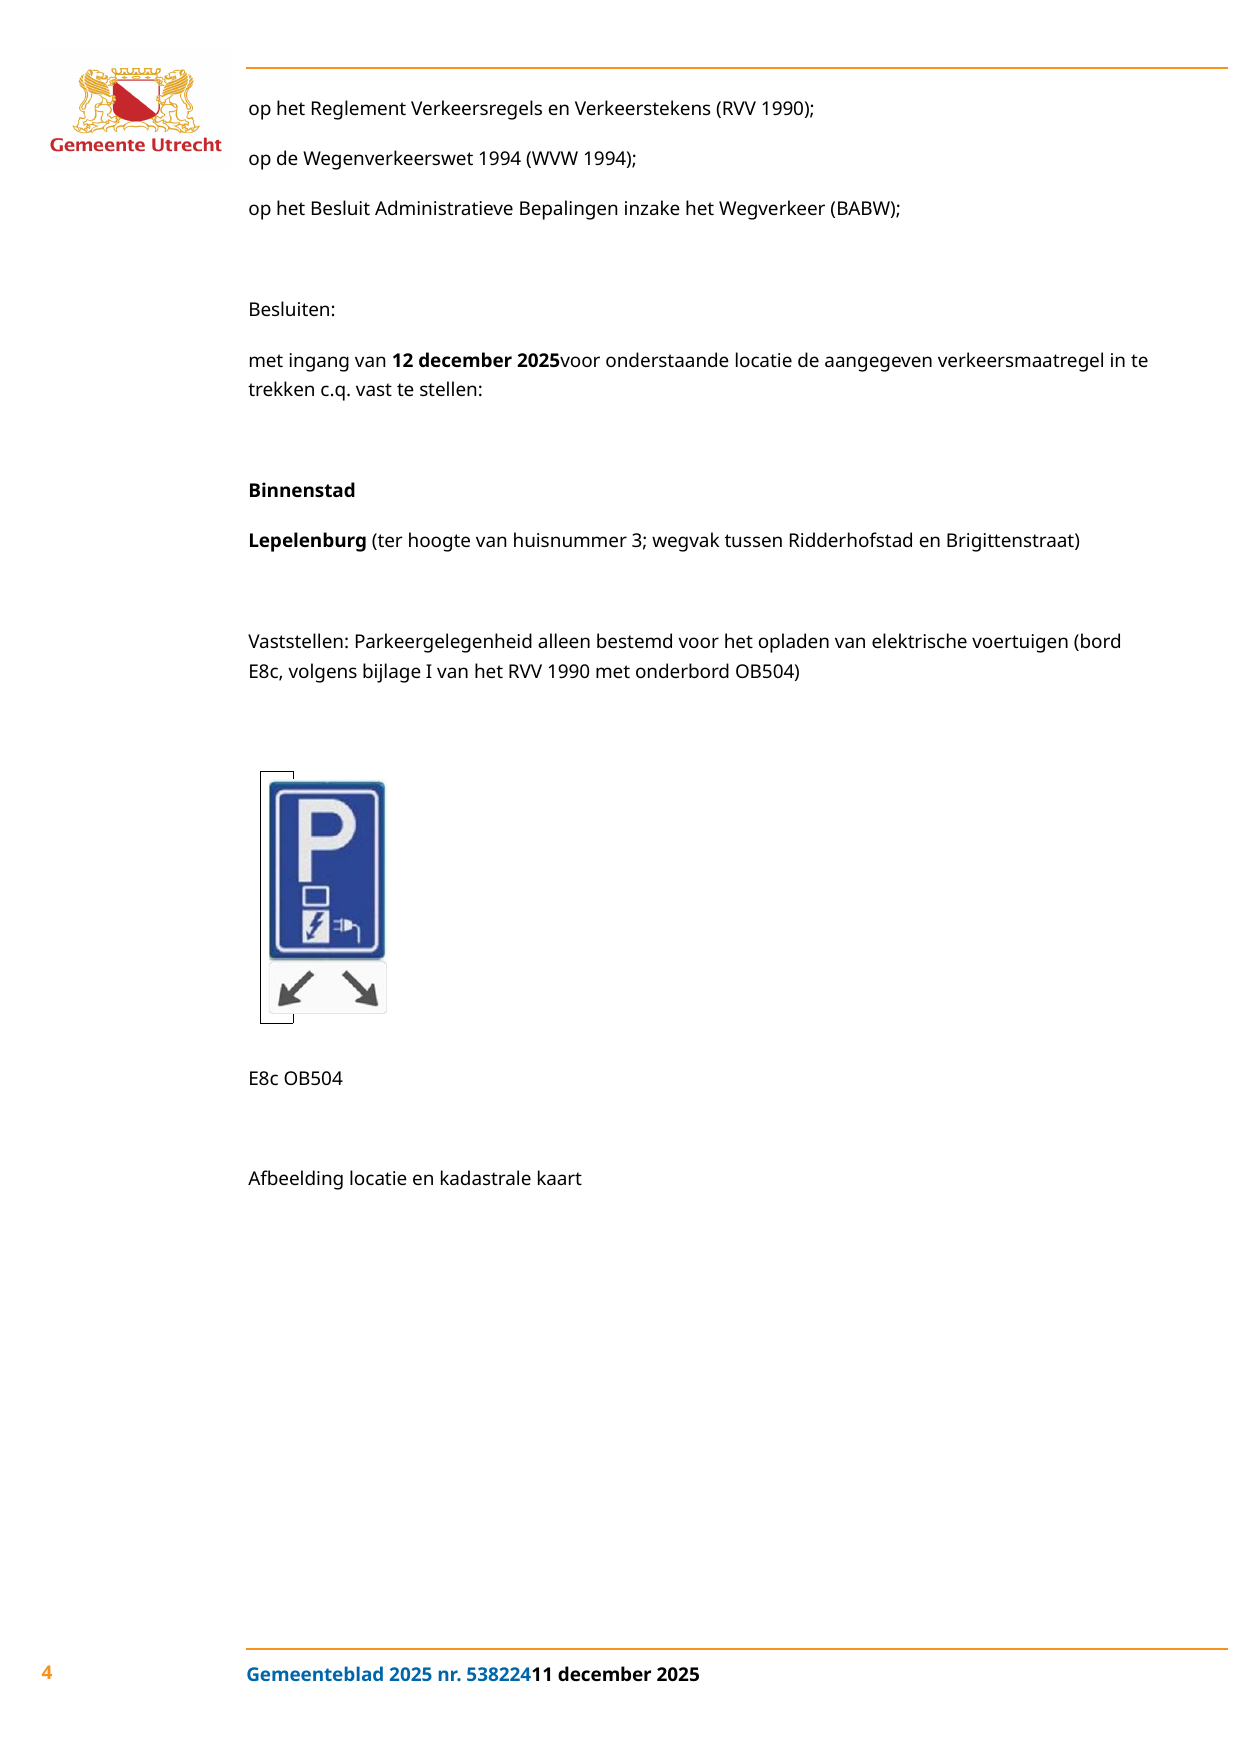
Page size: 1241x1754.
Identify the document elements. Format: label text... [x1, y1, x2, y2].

text op het Besluit Administratieve Bepalingen inzake het Wegverkeer (BABW); [248, 196, 1152, 221]
text E8c OB504 [248, 1065, 1152, 1091]
text Afbeelding locatie en kadastrale kaart [248, 1166, 1152, 1191]
text met ingang van 12 december 2025voor onderstaande locatie de aangegeven verkeersmaatregel in te trekken c.q. vast te stellen: [248, 347, 1152, 402]
picture [41, 47, 231, 172]
text Besluiten: [248, 296, 1152, 322]
text Vaststellen: Parkeergelegenheid alleen bestemd voor het opladen van elektrische voertuigen (bord E8c, volgens bijlage I van het RVV 1990 met onderbord OB504) [248, 628, 1152, 684]
text Binnenstad [248, 477, 1152, 503]
text op het Reglement Verkeersregels en Verkeerstekens (RVV 1990); [248, 95, 1152, 121]
picture [268, 779, 387, 1014]
text op de Wegenverkeerswet 1994 (WVW 1994); [248, 145, 1152, 171]
text Lepelenburg (ter hoogte van huisnummer 3; wegvak tussen Ridderhofstad en Brigittenstraat) [248, 528, 1152, 553]
